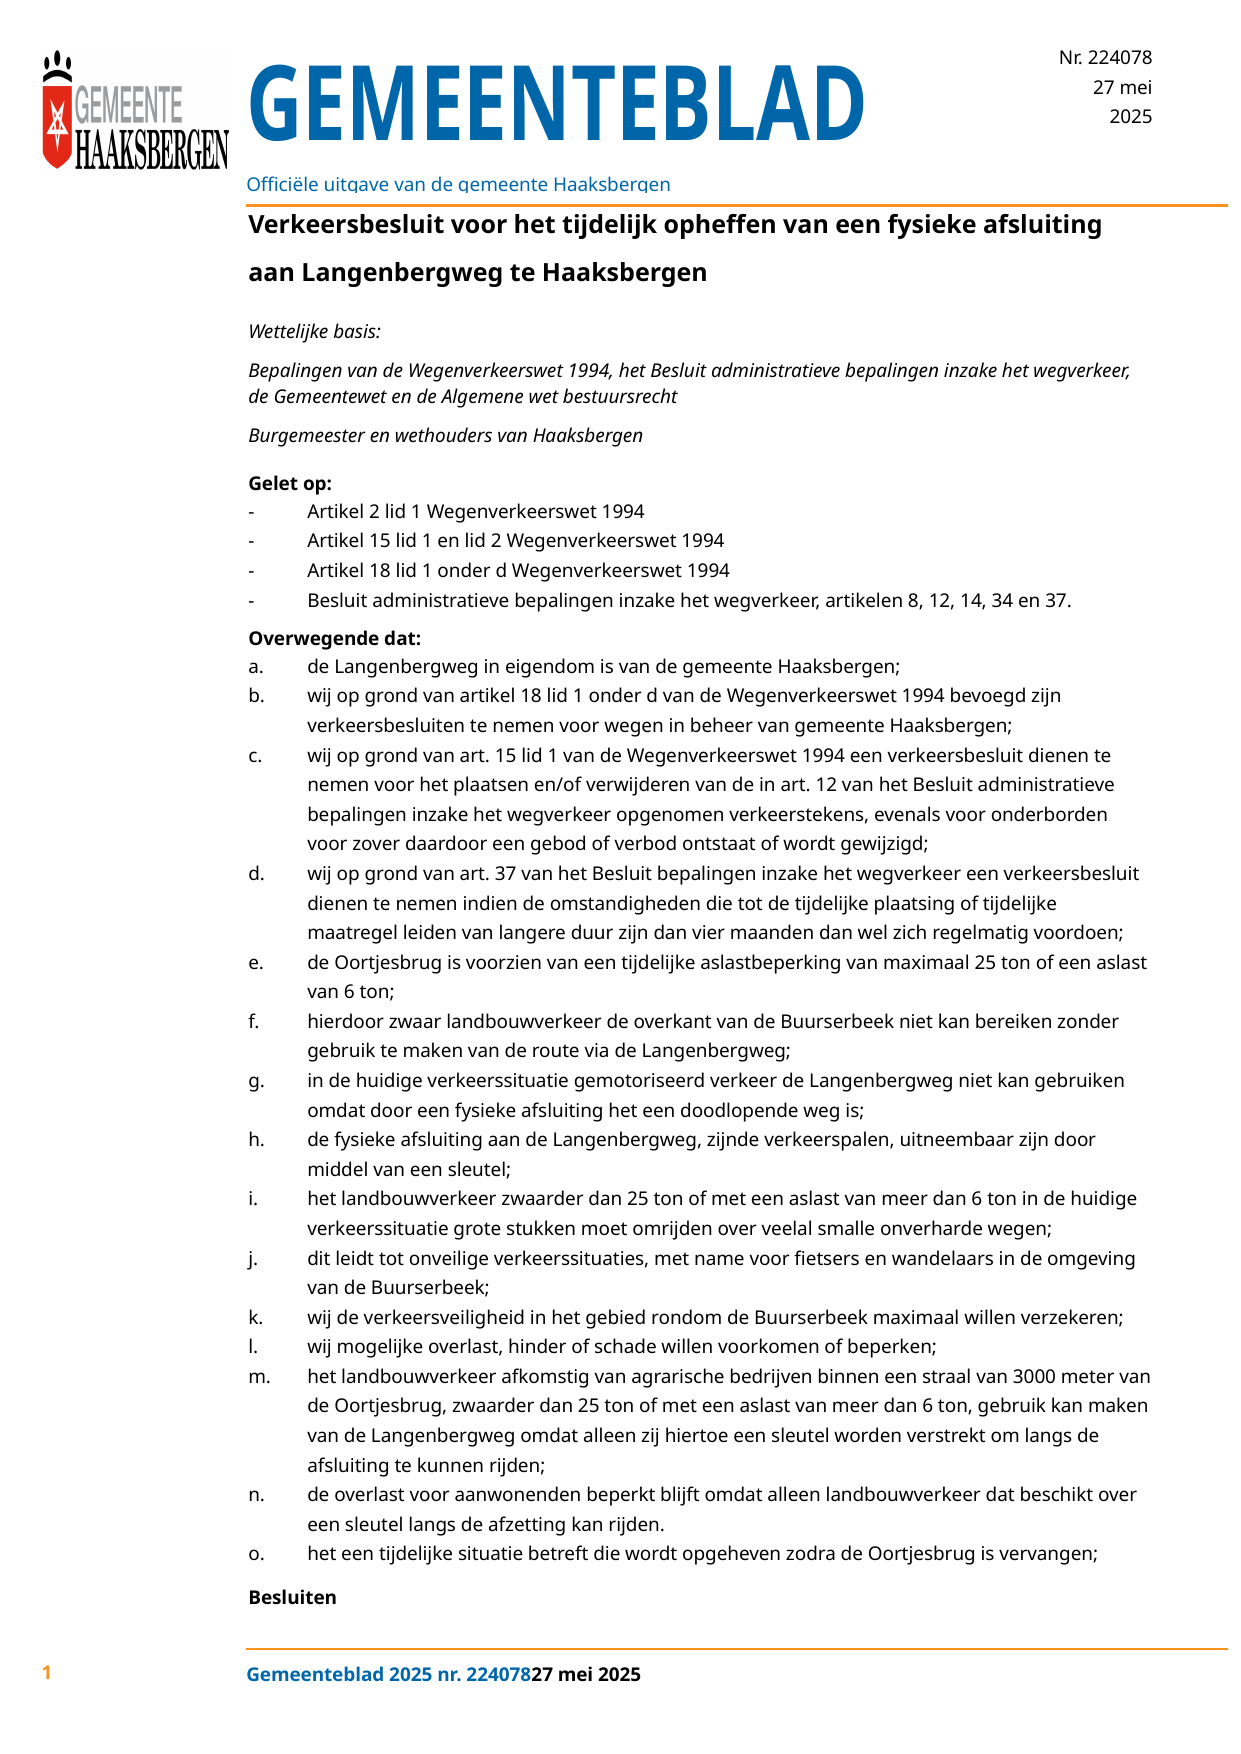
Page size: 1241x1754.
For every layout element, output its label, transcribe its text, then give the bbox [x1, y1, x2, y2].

text Wettelijke basis: [248, 318, 1152, 344]
list wij op grond van art. 37 van het Besluit bepalingen inzake het wegverkeer een verkeersbesluit dienen te nemen indien de omstandigheden die tot de tijdelijke plaatsing of tijdelijke maatregel leiden van langere duur zijn dan vier maanden dan wel zich regelmatig voordoen; [248, 860, 1152, 945]
list Artikel 18 lid 1 onder d Wegenverkeerswet 1994 [248, 557, 1152, 583]
text Overwegende dat: [248, 625, 1152, 651]
list het een tijdelijke situatie betreft die wordt opgeheven zodra de Oortjesbrug is vervangen; [248, 1541, 1152, 1566]
list Besluit administratieve bepalingen inzake het wegverkeer, artikelen 8, 12, 14, 34 en 37. [248, 587, 1152, 613]
list Artikel 15 lid 1 en lid 2 Wegenverkeerswet 1994 [248, 528, 1152, 553]
list wij mogelijke overlast, hinder of schade willen voorkomen of beperken; [248, 1333, 1152, 1359]
text Besluiten [248, 1584, 1152, 1609]
list hierdoor zwaar landbouwverkeer de overkant van de Buurserbeek niet kan bereiken zonder gebruik te maken van de route via de Langenbergweg; [248, 1008, 1152, 1063]
list de overlast voor aanwonenden beperkt blijft omdat alleen landbouwverkeer dat beschikt over een sleutel langs de afzetting kan rijden. [248, 1481, 1152, 1537]
text Bepalingen van de Wegenverkeerswet 1994, het Besluit administratieve bepalingen inzake het wegverkeer, de Gemeentewet en de Algemene wet bestuursrecht [248, 357, 1152, 409]
text Burgemeester en wethouders van Haaksbergen [248, 422, 1152, 448]
list wij op grond van art. 15 lid 1 van de Wegenverkeerswet 1994 een verkeersbesluit dienen te nemen voor het plaatsen en/of verwijderen van de in art. 12 van het Besluit administratieve bepalingen inzake het wegverkeer opgenomen verkeerstekens, evenals voor onderborden voor zover daardoor een gebod of verbod ontstaat of wordt gewijzigd; [248, 742, 1152, 856]
picture [41, 47, 231, 172]
list wij op grond van artikel 18 lid 1 onder d van de Wegenverkeerswet 1994 bevoegd zijn verkeersbesluiten te nemen voor wegen in beheer van gemeente Haaksbergen; [248, 683, 1152, 738]
text Verkeersbesluit voor het tijdelijk opheffen van een fysieke afsluiting aan Langenbergweg te Haaksbergen [248, 207, 1152, 288]
list de Langenbergweg in eigendom is van de gemeente Haaksbergen; [248, 653, 1152, 679]
list dit leidt tot onveilige verkeerssituaties, met name voor fietsers en wandelaars in de omgeving van de Buurserbeek; [248, 1245, 1152, 1300]
list in de huidige verkeerssituatie gemotoriseerd verkeer de Langenbergweg niet kan gebruiken omdat door een fysieke afsluiting het een doodlopende weg is; [248, 1067, 1152, 1123]
list de fysieke afsluiting aan de Langenbergweg, zijnde verkeerspalen, uitneembaar zijn door middel van een sleutel; [248, 1126, 1152, 1182]
list de Oortjesbrug is voorzien van een tijdelijke aslastbeperking van maximaal 25 ton of een aslast van 6 ton; [248, 949, 1152, 1004]
list wij de verkeersveiligheid in het gebied rondom de Buurserbeek maximaal willen verzekeren; [248, 1304, 1152, 1330]
list het landbouwverkeer zwaarder dan 25 ton of met een aslast van meer dan 6 ton in de huidige verkeerssituatie grote stukken moet omrijden over veelal smalle onverharde wegen; [248, 1186, 1152, 1241]
text Gelet op: [248, 470, 1152, 496]
list Artikel 2 lid 1 Wegenverkeerswet 1994 [248, 498, 1152, 524]
list het landbouwverkeer afkomstig van agrarische bedrijven binnen een straal van 3000 meter van de Oortjesbrug, zwaarder dan 25 ton of met een aslast van meer dan 6 ton, gebruik kan maken van de Langenbergweg omdat alleen zij hiertoe een sleutel worden verstrekt om langs de afsluiting te kunnen rijden; [248, 1363, 1152, 1478]
